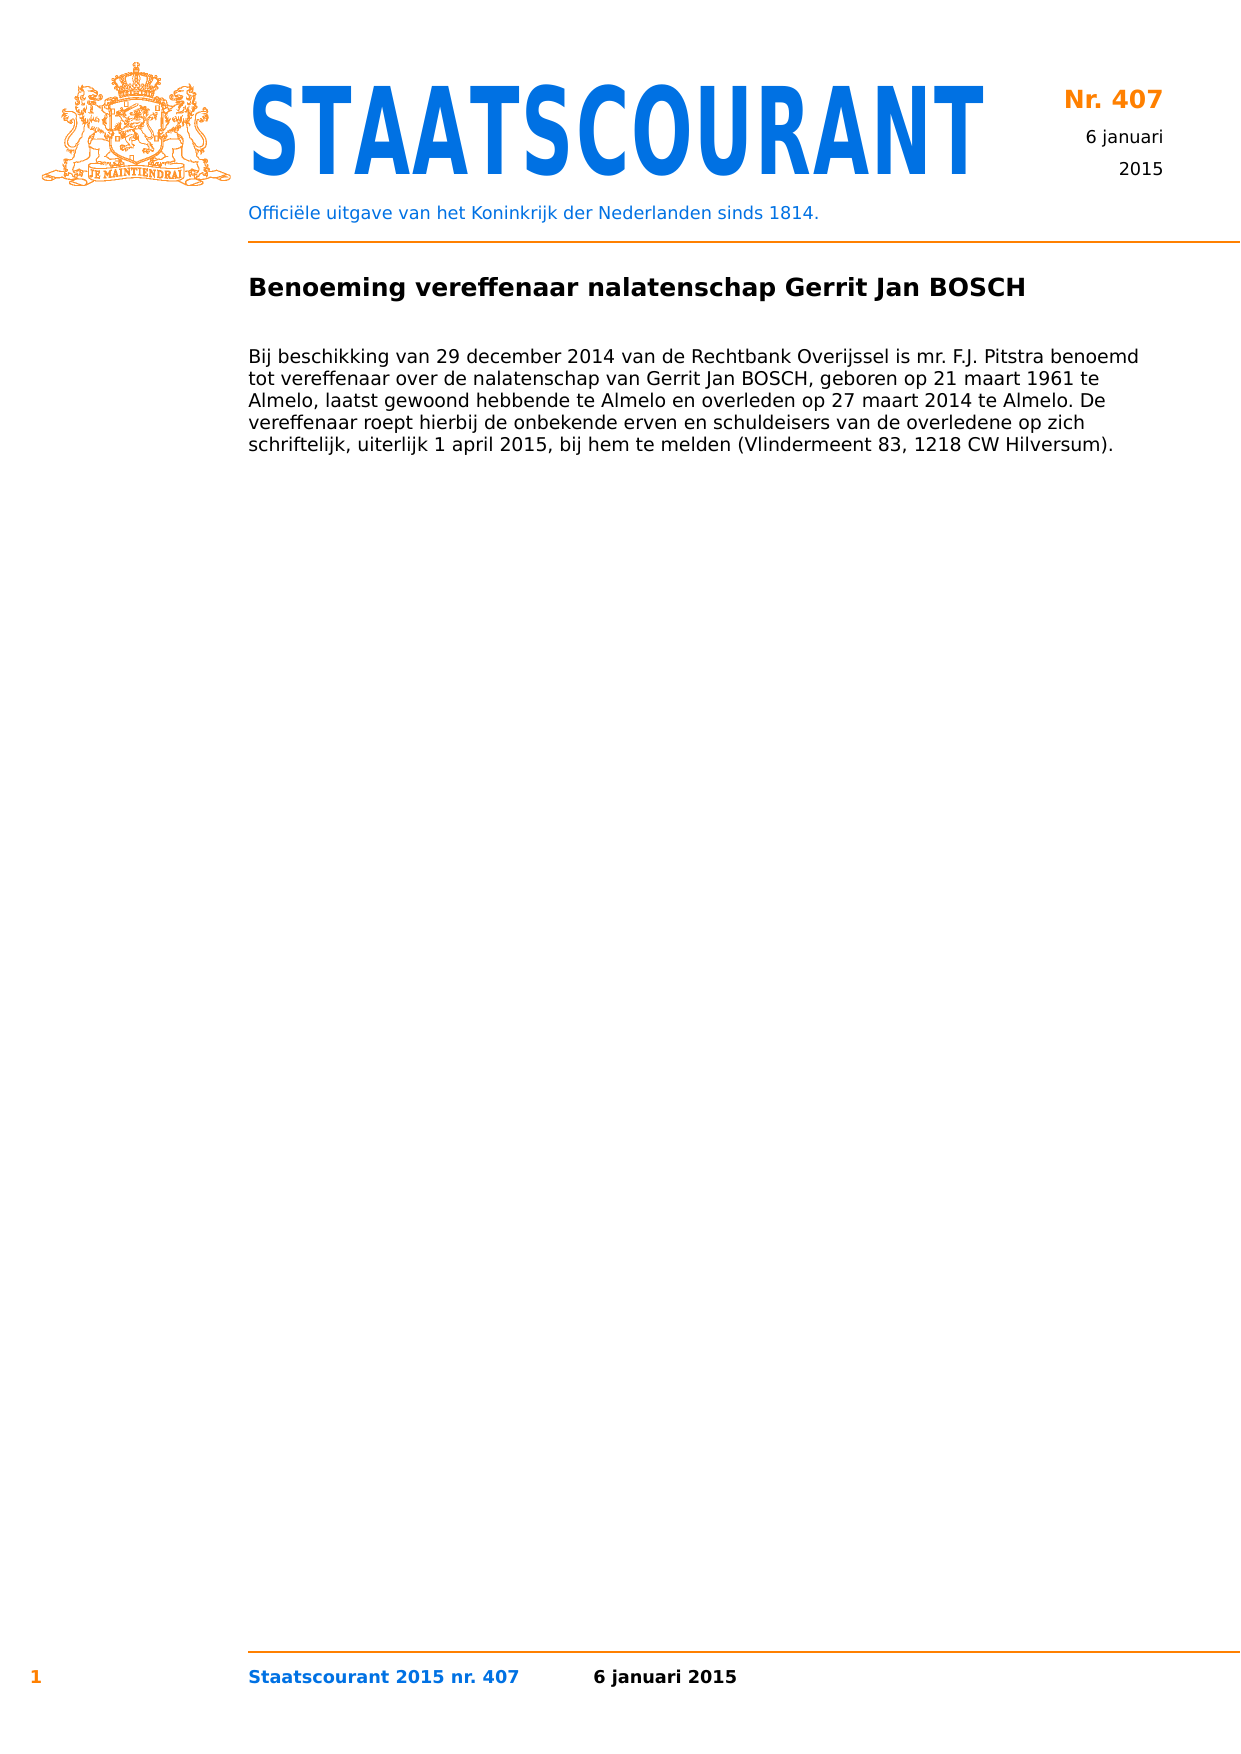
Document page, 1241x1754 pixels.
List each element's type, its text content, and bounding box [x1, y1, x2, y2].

table_cell 6 januari [998, 121, 1240, 153]
table_cell Officiële uitgave van het Koninkrijk der Nederlanden sinds 1814. [248, 203, 1240, 241]
table_header [25, 62, 248, 241]
text Bij beschikking van 29 december 2014 van de Rechtbank Overijssel is mr. F.J. Pitstra benoemd tot vereffenaar over de nalatenschap van Gerrit Jan BOSCH, geboren op 21 maart 1961 te Almelo, laatst gewoond hebbende te Almelo en overleden op 27 maart 2014 te Almelo. De vereffenaar roept hierbij de onbekende erven en schuldeisers van de overledene op zich schriftelijk, uiterlijk 1 april 2015, bij hem te melden (Vlindermeent 83, 1218 CW Hilversum). [248, 346, 1163, 456]
picture [41, 62, 231, 186]
subtitle Benoeming vereffenaar nalatenschap Gerrit Jan BOSCH [248, 273, 1163, 302]
table_header Nr. 407 [998, 62, 1240, 121]
table_header STAATSCOURANT [248, 62, 998, 203]
table_cell 2015 [998, 153, 1240, 203]
